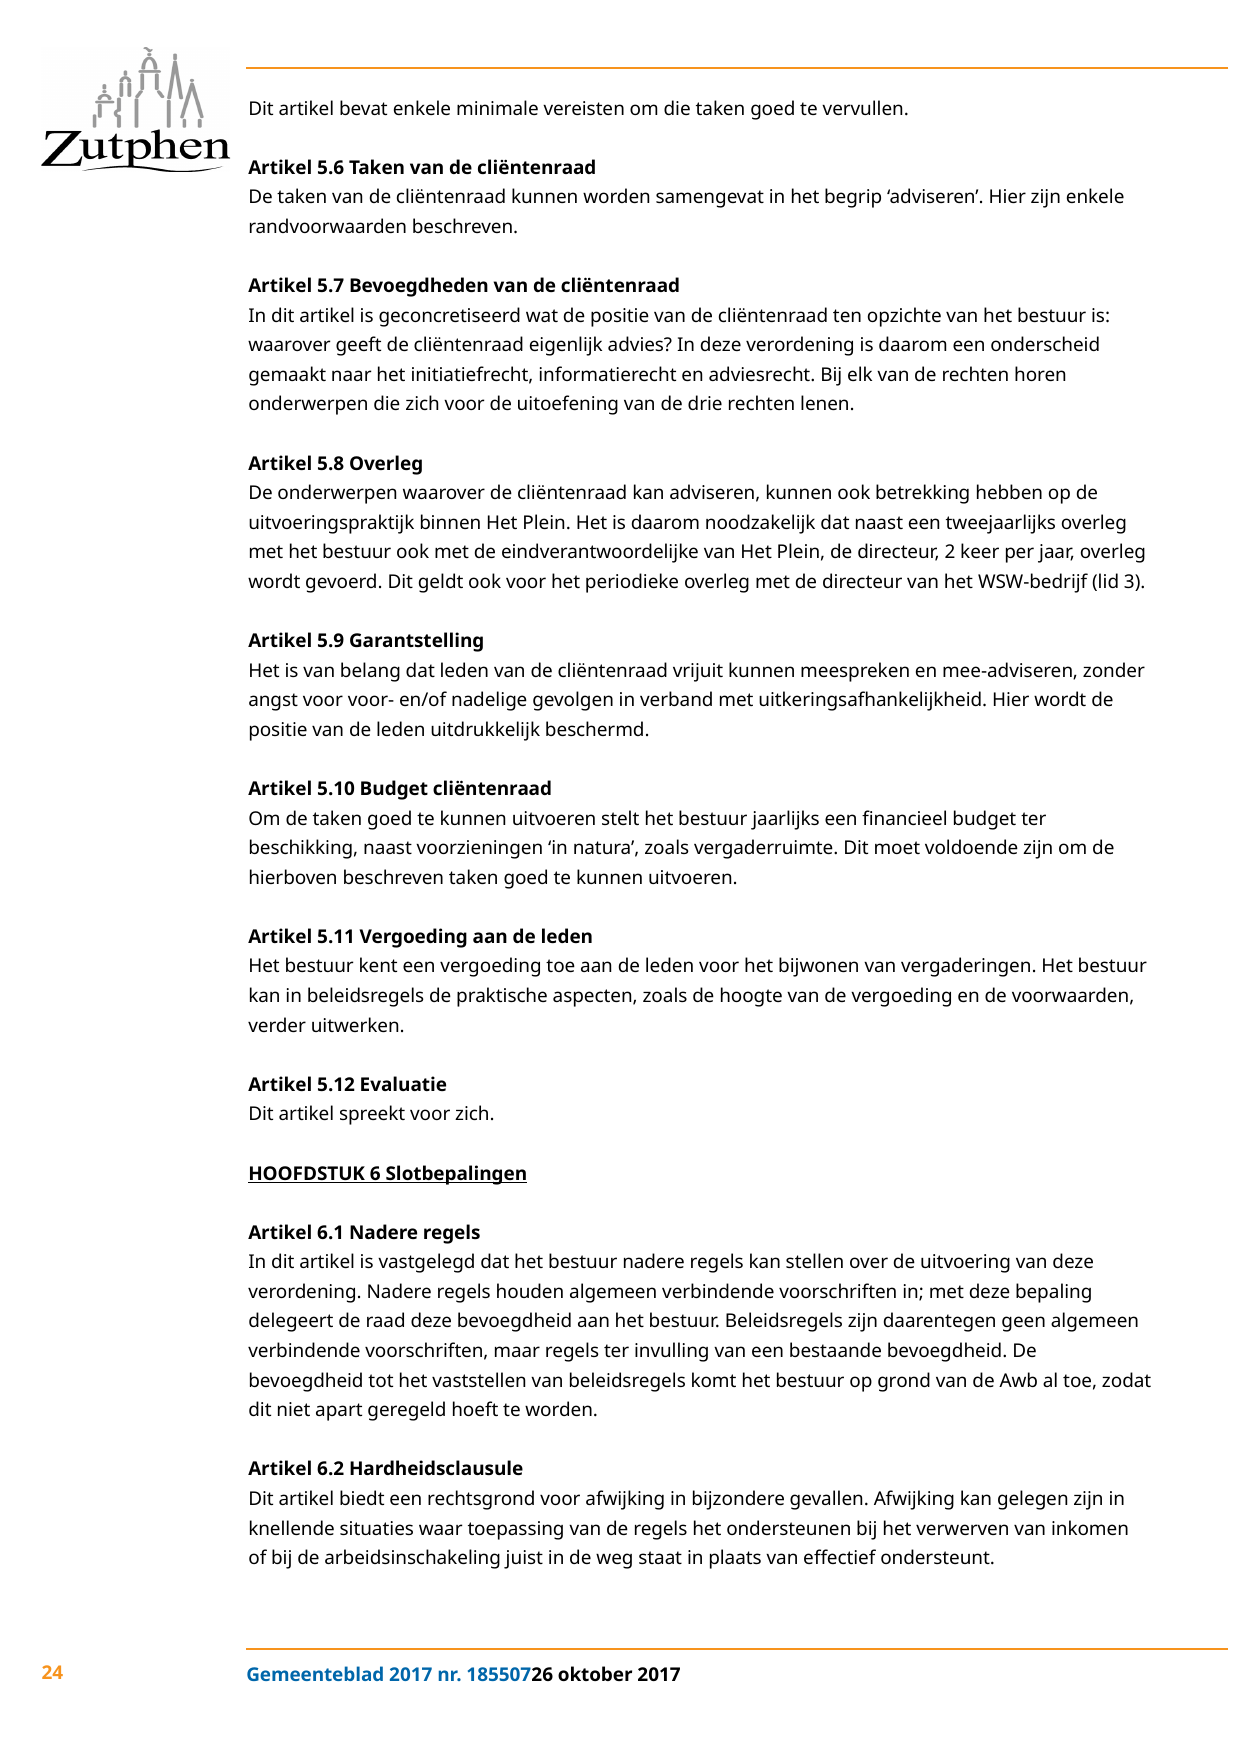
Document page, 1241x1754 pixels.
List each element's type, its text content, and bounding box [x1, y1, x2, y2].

text Het is van belang dat leden van de cliëntenraad vrijuit kunnen meespreken en mee-adviseren, zonder angst voor voor- en/of nadelige gevolgen in verband met uitkeringsafhankelijkheid. Hier wordt de positie van de leden uitdrukkelijk beschermd. [248, 657, 1152, 742]
text Artikel 5.9 Garantstelling [248, 627, 1152, 653]
text Artikel 5.6 Taken van de cliëntenraad [248, 154, 1152, 180]
text Dit artikel spreekt voor zich. [248, 1101, 1152, 1126]
text Dit artikel biedt een rechtsgrond voor afwijking in bijzondere gevallen. Afwijking kan gelegen zijn in knellende situaties waar toepassing van de regels het ondersteunen bij het verwerven van inkomen of bij de arbeidsinschakeling juist in de weg staat in plaats van effectief ondersteunt. [248, 1485, 1152, 1570]
text Dit artikel bevat enkele minimale vereisten om die taken goed te vervullen. [248, 95, 1152, 121]
text Artikel 5.8 Overleg [248, 450, 1152, 476]
text Het bestuur kent een vergoeding toe aan de leden voor het bijwonen van vergaderingen. Het bestuur kan in beleidsregels de praktische aspecten, zoals de hoogte van de vergoeding en de voorwaarden, verder uitwerken. [248, 953, 1152, 1038]
text HOOFDSTUK 6 Slotbepalingen [248, 1160, 1152, 1186]
text Artikel 6.1 Nadere regels [248, 1219, 1152, 1245]
text Artikel 6.2 Hardheidsclausule [248, 1456, 1152, 1481]
text Artikel 5.12 Evaluatie [248, 1071, 1152, 1097]
text Om de taken goed te kunnen uitvoeren stelt het bestuur jaarlijks een financieel budget ter beschikking, naast voorzieningen ‘in natura’, zoals vergaderruimte. Dit moet voldoende zijn om de hierboven beschreven taken goed te kunnen uitvoeren. [248, 805, 1152, 890]
text In dit artikel is geconcretiseerd wat de positie van de cliëntenraad ten opzichte van het bestuur is: waarover geeft de cliëntenraad eigenlijk advies? In deze verordening is daarom een onderscheid gemaakt naar het initiatiefrecht, informatierecht en adviesrecht. Bij elk van de rechten horen onderwerpen die zich voor de uitoefening van de drie rechten lenen. [248, 302, 1152, 416]
text Artikel 5.11 Vergoeding aan de leden [248, 923, 1152, 949]
text Artikel 5.7 Bevoegdheden van de cliëntenraad [248, 272, 1152, 298]
text De taken van de cliëntenraad kunnen worden samengevat in het begrip ‘adviseren’. Hier zijn enkele randvoorwaarden beschreven. [248, 183, 1152, 239]
text De onderwerpen waarover de cliëntenraad kan adviseren, kunnen ook betrekking hebben op de uitvoeringspraktijk binnen Het Plein. Het is daarom noodzakelijk dat naast een tweejaarlijks overleg met het bestuur ook met de eindverantwoordelijke van Het Plein, de directeur, 2 keer per jaar, overleg wordt gevoerd. Dit geldt ook voor het periodieke overleg met de directeur van het WSW-bedrijf (lid 3). [248, 479, 1152, 594]
text In dit artikel is vastgelegd dat het bestuur nadere regels kan stellen over de uitvoering van deze verordening. Nadere regels houden algemeen verbindende voorschriften in; met deze bepaling delegeert de raad deze bevoegdheid aan het bestuur. Beleidsregels zijn daarentegen geen algemeen verbindende voorschriften, maar regels ter invulling van een bestaande bevoegdheid. De bevoegdheid tot het vaststellen van beleidsregels komt het bestuur op grond van de Awb al toe, zodat dit niet apart geregeld hoeft te worden. [248, 1248, 1152, 1422]
text Artikel 5.10 Budget cliëntenraad [248, 775, 1152, 801]
picture [41, 47, 231, 172]
